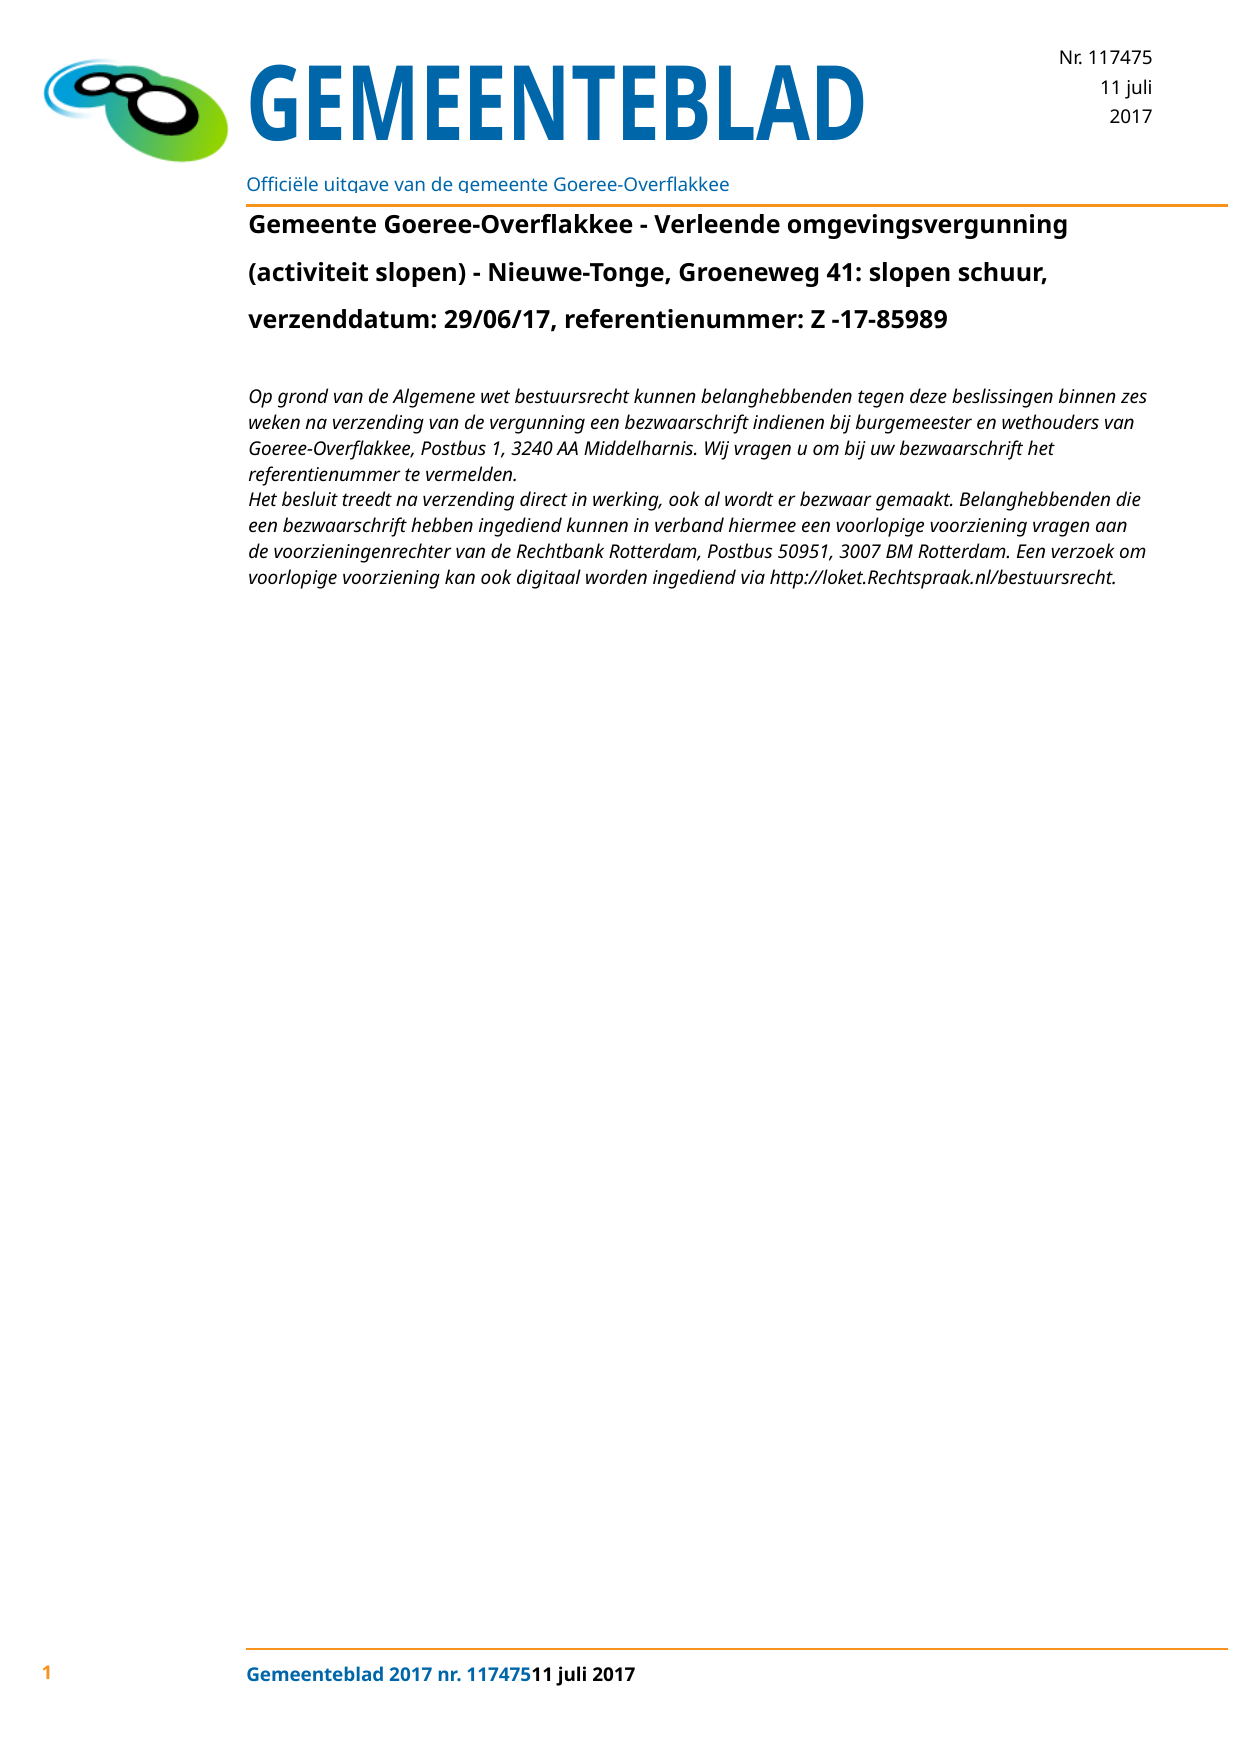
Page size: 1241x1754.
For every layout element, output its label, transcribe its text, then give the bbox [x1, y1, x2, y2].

text Gemeente Goeree-Overflakkee - Verleende omgevingsvergunning (activiteit slopen) - Nieuwe-Tonge, Groeneweg 41: slopen schuur, verzenddatum: 29/06/17, referentienummer: Z -17-85989 [248, 207, 1152, 336]
text Het besluit treedt na verzending direct in werking, ook al wordt er bezwaar gemaakt. Belanghebbenden die een bezwaarschrift hebben ingediend kunnen in verband hiermee een voorlopige voorziening vragen aan de voorzieningenrechter van de Rechtbank Rotterdam, Postbus 50951, 3007 BM Rotterdam. Een verzoek om voorlopige voorziening kan ook digitaal worden ingediend via http://loket.Rechtspraak.nl/bestuursrecht. [248, 487, 1152, 589]
picture [41, 47, 231, 172]
text Op grond van de Algemene wet bestuursrecht kunnen belanghebbenden tegen deze beslissingen binnen zes weken na verzending van de vergunning een bezwaarschrift indienen bij burgemeester en wethouders van Goeree-Overflakkee, Postbus 1, 3240 AA Middelharnis. Wij vragen u om bij uw bezwaarschrift het referentienummer te vermelden. [248, 384, 1152, 487]
